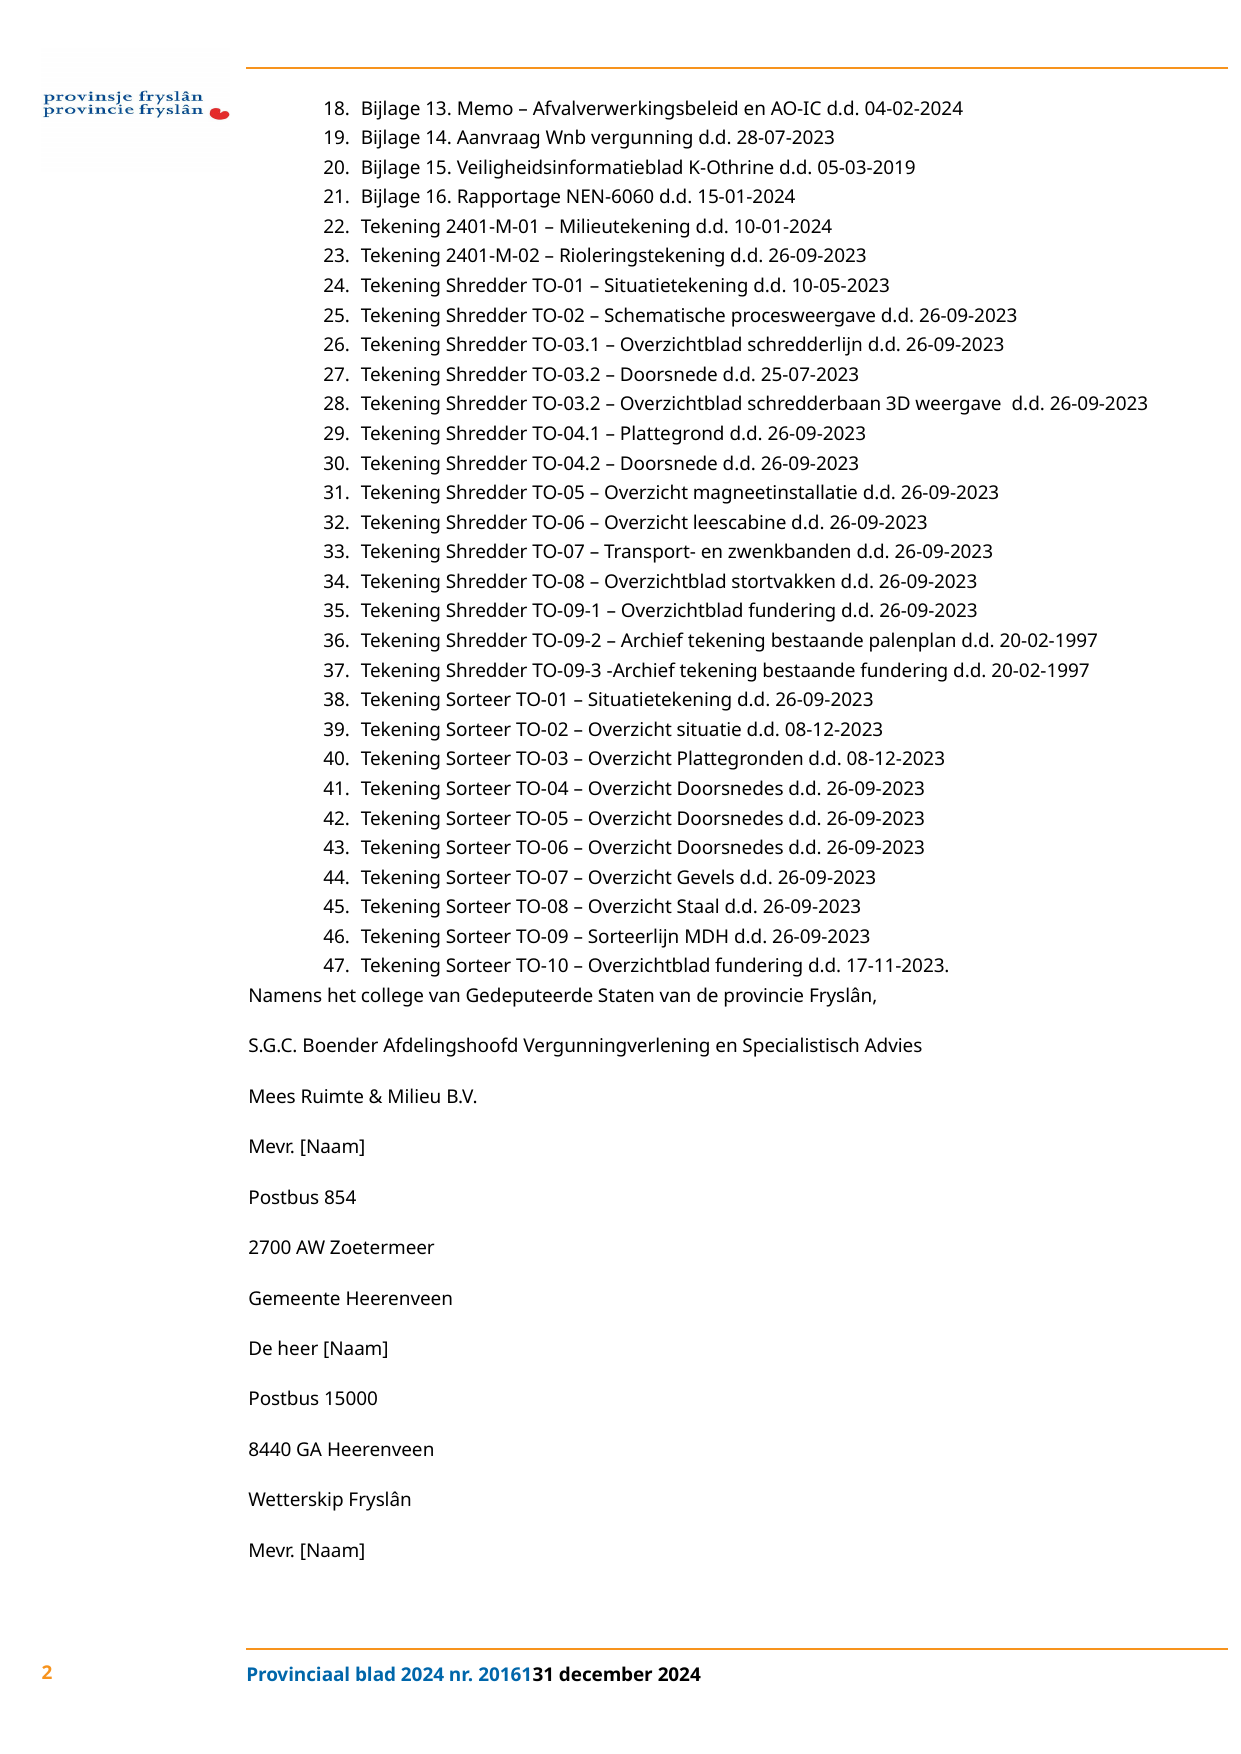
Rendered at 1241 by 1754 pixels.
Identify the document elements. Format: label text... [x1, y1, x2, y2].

picture [41, 47, 231, 172]
list Tekening Sorteer TO-03 – Overzicht Plattegronden d.d. 08-12-2023 [323, 746, 1152, 771]
list Bijlage 14. Aanvraag Wnb vergunning d.d. 28-07-2023 [323, 124, 1152, 150]
list Tekening Shredder TO-09-3 -Archief tekening bestaande fundering d.d. 20-02-1997 [323, 657, 1152, 683]
list Tekening 2401-M-02 – Rioleringstekening d.d. 26-09-2023 [323, 243, 1152, 268]
list Tekening Shredder TO-03.1 – Overzichtblad schredderlijn d.d. 26-09-2023 [323, 331, 1152, 357]
list Tekening Sorteer TO-08 – Overzicht Staal d.d. 26-09-2023 [323, 893, 1152, 919]
list Bijlage 15. Veiligheidsinformatieblad K-Othrine d.d. 05-03-2019 [323, 154, 1152, 180]
list Tekening Sorteer TO-04 – Overzicht Doorsnedes d.d. 26-09-2023 [323, 775, 1152, 801]
list Tekening Shredder TO-04.2 – Doorsnede d.d. 26-09-2023 [323, 450, 1152, 476]
text 8440 GA Heerenveen [248, 1436, 1152, 1462]
text 2700 AW Zoetermeer [248, 1234, 1152, 1260]
list Bijlage 16. Rapportage NEN-6060 d.d. 15-01-2024 [323, 183, 1152, 209]
text Postbus 15000 [248, 1386, 1152, 1411]
text Gemeente Heerenveen [248, 1285, 1152, 1311]
text Mevr. [Naam] [248, 1537, 1152, 1563]
list Tekening Sorteer TO-09 – Sorteerlijn MDH d.d. 26-09-2023 [323, 923, 1152, 949]
text Mees Ruimte & Milieu B.V. [248, 1083, 1152, 1109]
list Tekening Sorteer TO-07 – Overzicht Gevels d.d. 26-09-2023 [323, 864, 1152, 890]
list Tekening Sorteer TO-05 – Overzicht Doorsnedes d.d. 26-09-2023 [323, 805, 1152, 831]
text Mevr. [Naam] [248, 1133, 1152, 1159]
list Tekening Sorteer TO-01 – Situatietekening d.d. 26-09-2023 [323, 686, 1152, 712]
text De heer [Naam] [248, 1335, 1152, 1361]
text Postbus 854 [248, 1184, 1152, 1210]
list Tekening Shredder TO-08 – Overzichtblad stortvakken d.d. 26-09-2023 [323, 568, 1152, 594]
list Tekening Shredder TO-05 – Overzicht magneetinstallatie d.d. 26-09-2023 [323, 479, 1152, 505]
text Namens het college van Gedeputeerde Staten van de provincie Fryslân, [248, 982, 1152, 1008]
list Tekening Shredder TO-02 – Schematische procesweergave d.d. 26-09-2023 [323, 302, 1152, 328]
list Tekening Shredder TO-01 – Situatietekening d.d. 10-05-2023 [323, 272, 1152, 298]
list Tekening Shredder TO-03.2 – Overzichtblad schredderbaan 3D weergave d.d. 26-09-2023 [323, 391, 1152, 416]
list Tekening Shredder TO-06 – Overzicht leescabine d.d. 26-09-2023 [323, 509, 1152, 535]
list Tekening Shredder TO-07 – Transport- en zwenkbanden d.d. 26-09-2023 [323, 538, 1152, 564]
list Tekening Sorteer TO-10 – Overzichtblad fundering d.d. 17-11-2023. [323, 953, 1152, 978]
list Tekening Shredder TO-09-1 – Overzichtblad fundering d.d. 26-09-2023 [323, 598, 1152, 623]
list Bijlage 13. Memo – Afvalverwerkingsbeleid en AO-IC d.d. 04-02-2024 [323, 95, 1152, 121]
list Tekening Shredder TO-03.2 – Doorsnede d.d. 25-07-2023 [323, 361, 1152, 387]
list Tekening Sorteer TO-06 – Overzicht Doorsnedes d.d. 26-09-2023 [323, 834, 1152, 860]
text Wetterskip Fryslân [248, 1486, 1152, 1512]
list Tekening Sorteer TO-02 – Overzicht situatie d.d. 08-12-2023 [323, 716, 1152, 742]
list Tekening Shredder TO-04.1 – Plattegrond d.d. 26-09-2023 [323, 420, 1152, 446]
list Tekening 2401-M-01 – Milieutekening d.d. 10-01-2024 [323, 213, 1152, 239]
list Tekening Shredder TO-09-2 – Archief tekening bestaande palenplan d.d. 20-02-1997 [323, 627, 1152, 653]
text S.G.C. Boender Afdelingshoofd Vergunningverlening en Specialistisch Advies [248, 1033, 1152, 1058]
